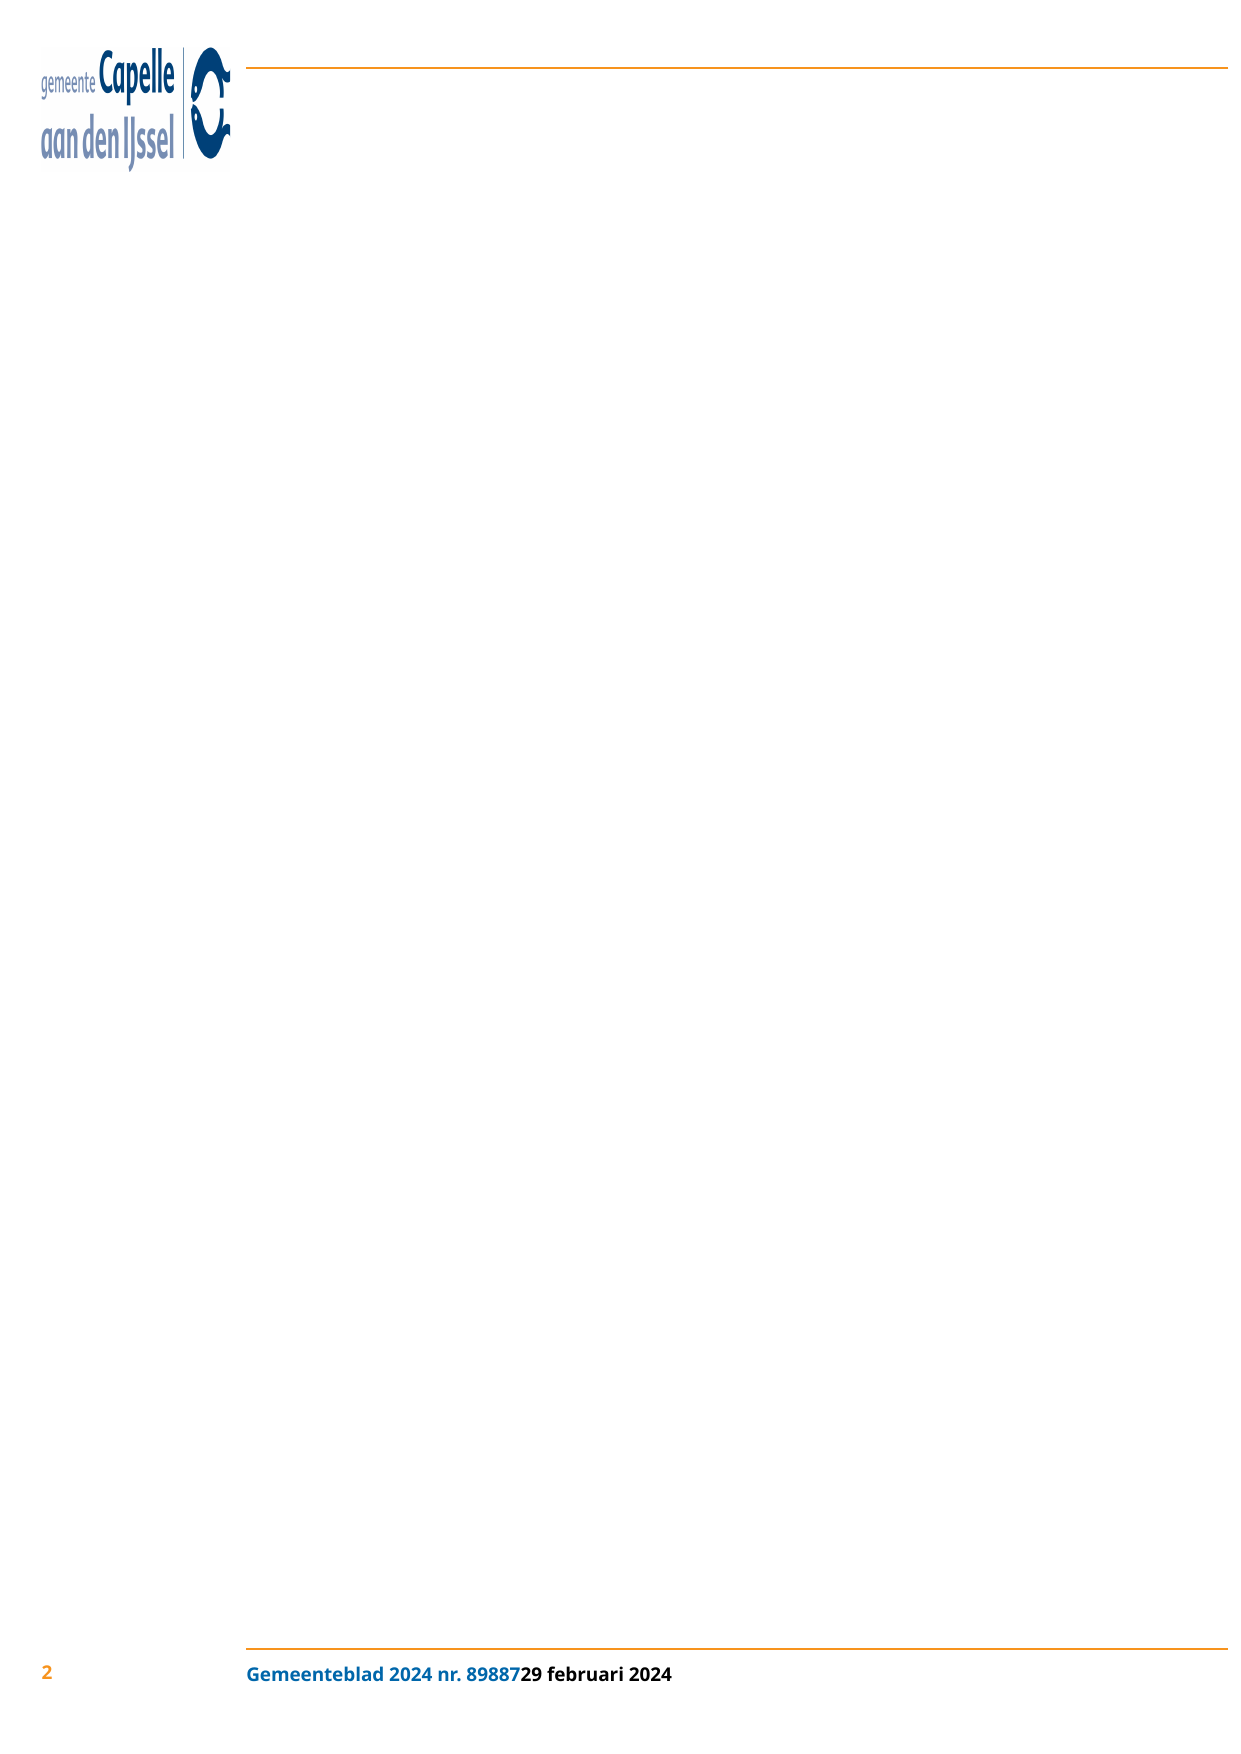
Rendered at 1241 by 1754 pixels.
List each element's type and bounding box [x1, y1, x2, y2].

picture [41, 47, 231, 172]
